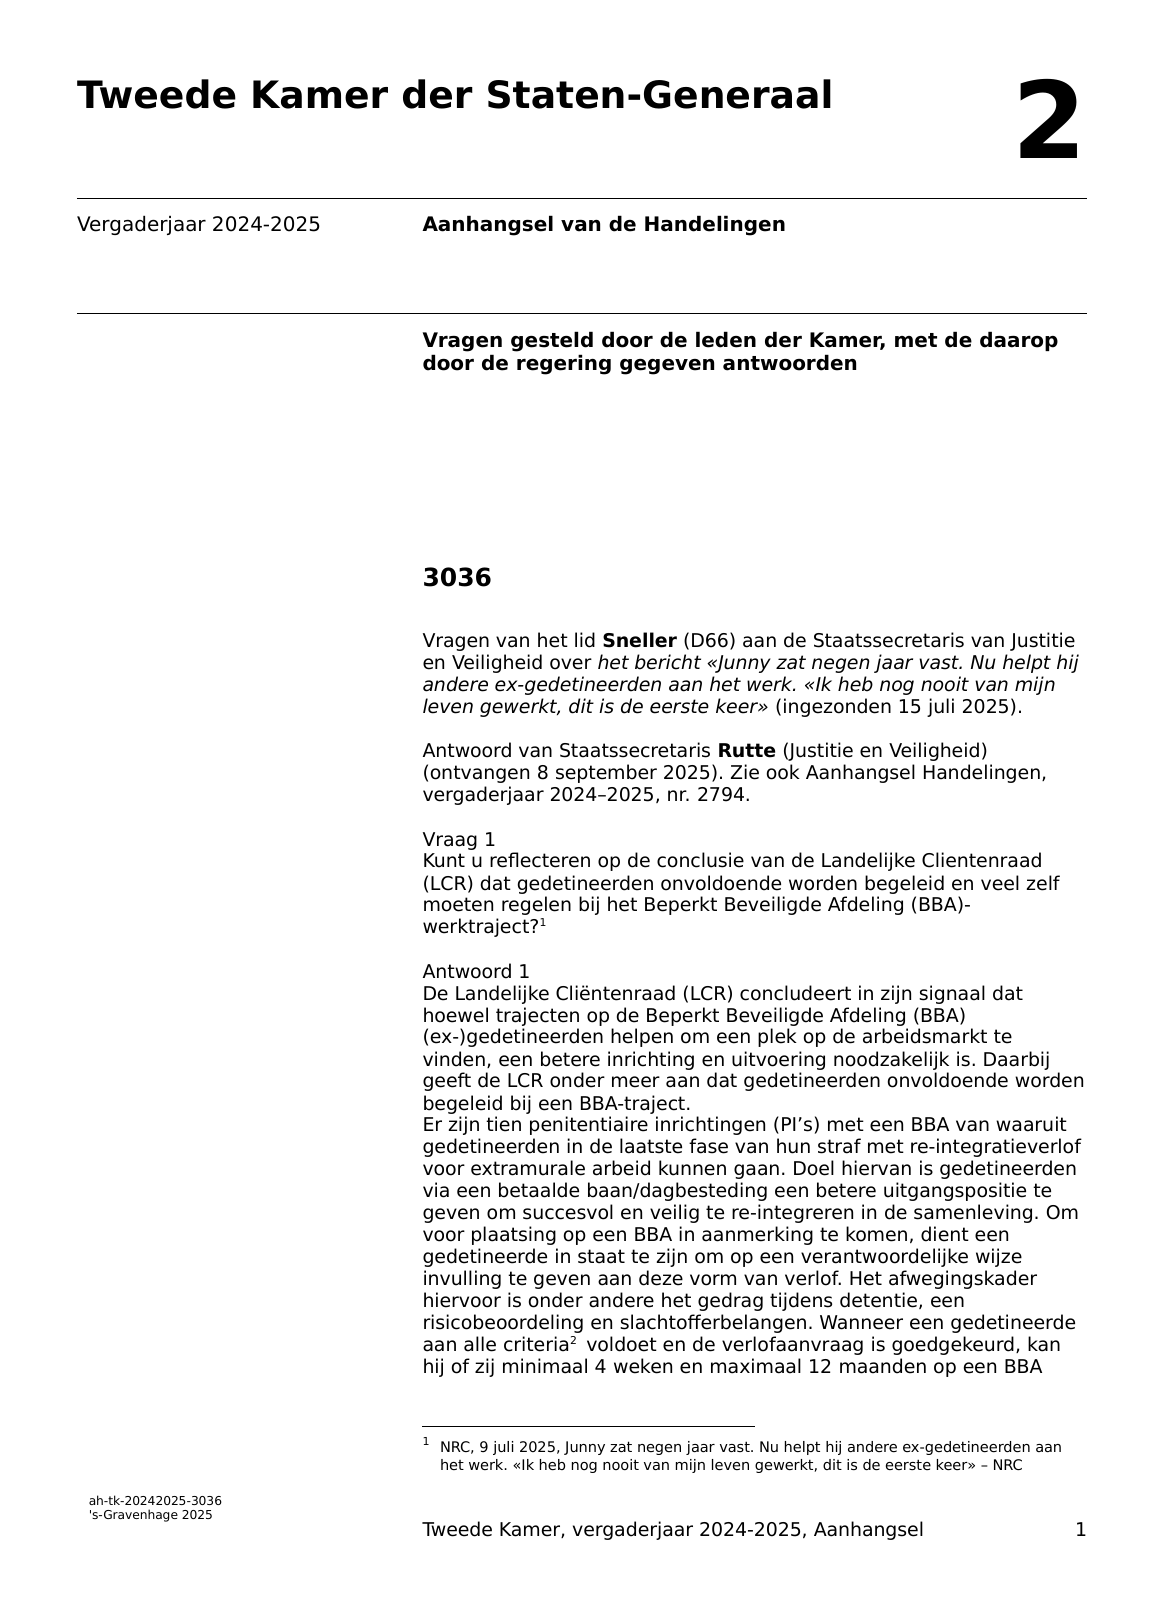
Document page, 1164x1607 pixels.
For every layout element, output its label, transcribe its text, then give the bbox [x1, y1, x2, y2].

text 3036 [422, 563, 1087, 592]
text Kunt u reflecteren op de conclusie van de Landelijke Clientenraad (LCR) dat gedetineerden onvoldoende worden begeleid en veel zelf moeten regelen bij het Beperkt Beveiligde Afdeling (BBA)-werktraject? [422, 850, 1087, 938]
table_cell Aanhangsel van de Handelingen [422, 199, 1087, 313]
table_header 2 [886, 59, 1087, 198]
table_cell Vragen gesteld door de leden der Kamer, met de daarop door de regering gegeven antwoorden [422, 314, 1087, 375]
table_cell Vergaderjaar 2024-2025 [77, 199, 422, 313]
text Er zijn tien penitentiaire inrichtingen (PI’s) met een BBA van waaruit gedetineerden in de laatste fase van hun straf met re-integratieverlof voor extramurale arbeid kunnen gaan. Doel hiervan is gedetineerden via een betaalde baan/dagbesteding een betere uitgangspositie te geven om succesvol en veilig te re-integreren in de samenleving. Om voor plaatsing op een BBA in aanmerking te komen, dient een gedetineerde in staat te zijn om op een verantwoordelijke wijze invulling te geven aan deze vorm van verlof. Het afwegingskader hiervoor is onder andere het gedrag tijdens detentie, een risicobeoordeling en slachtofferbelangen. Wanneer een gedetineerde aan alle criteria voldoet en de verlofaanvraag is goedgekeurd, kan hij of zij minimaal 4 weken en maximaal 12 maanden op een BBA [422, 1114, 1087, 1378]
text NRC, 9 juli 2025, Junny zat negen jaar vast. Nu helpt hij andere ex-gedetineerden aan het werk. «Ik heb nog nooit van mijn leven gewerkt, dit is de eerste keer» – NRC [422, 1435, 1087, 1474]
table_cell [77, 314, 422, 375]
table_header Tweede Kamer der Staten-Generaal [77, 59, 886, 198]
text Vraag 1 [422, 828, 1087, 850]
text 's-Gravenhage 2025 [88, 1508, 323, 1522]
text Vragen van het lid Sneller (D66) aan de Staatssecretaris van Justitie en Veiligheid over het bericht «Junny zat negen jaar vast. Nu helpt hij andere ex-gedetineerden aan het werk. «Ik heb nog nooit van mijn leven gewerkt, dit is de eerste keer» (ingezonden 15 juli 2025). [422, 630, 1087, 718]
text ah-tk-20242025-3036 [88, 1494, 323, 1508]
text Antwoord 1 [422, 961, 1087, 982]
text Antwoord van Staatssecretaris Rutte (Justitie en Veiligheid) (ontvangen 8 september 2025). Zie ook Aanhangsel Handelingen, vergaderjaar 2024–2025, nr. 2794. [422, 740, 1087, 806]
text De Landelijke Cliëntenraad (LCR) concludeert in zijn signaal dat hoewel trajecten op de Beperkt Beveiligde Afdeling (BBA) (ex-)gedetineerden helpen om een plek op de arbeidsmarkt te vinden, een betere inrichting en uitvoering noodzakelijk is. Daarbij geeft de LCR onder meer aan dat gedetineerden onvoldoende worden begeleid bij een BBA-traject. [422, 982, 1087, 1114]
